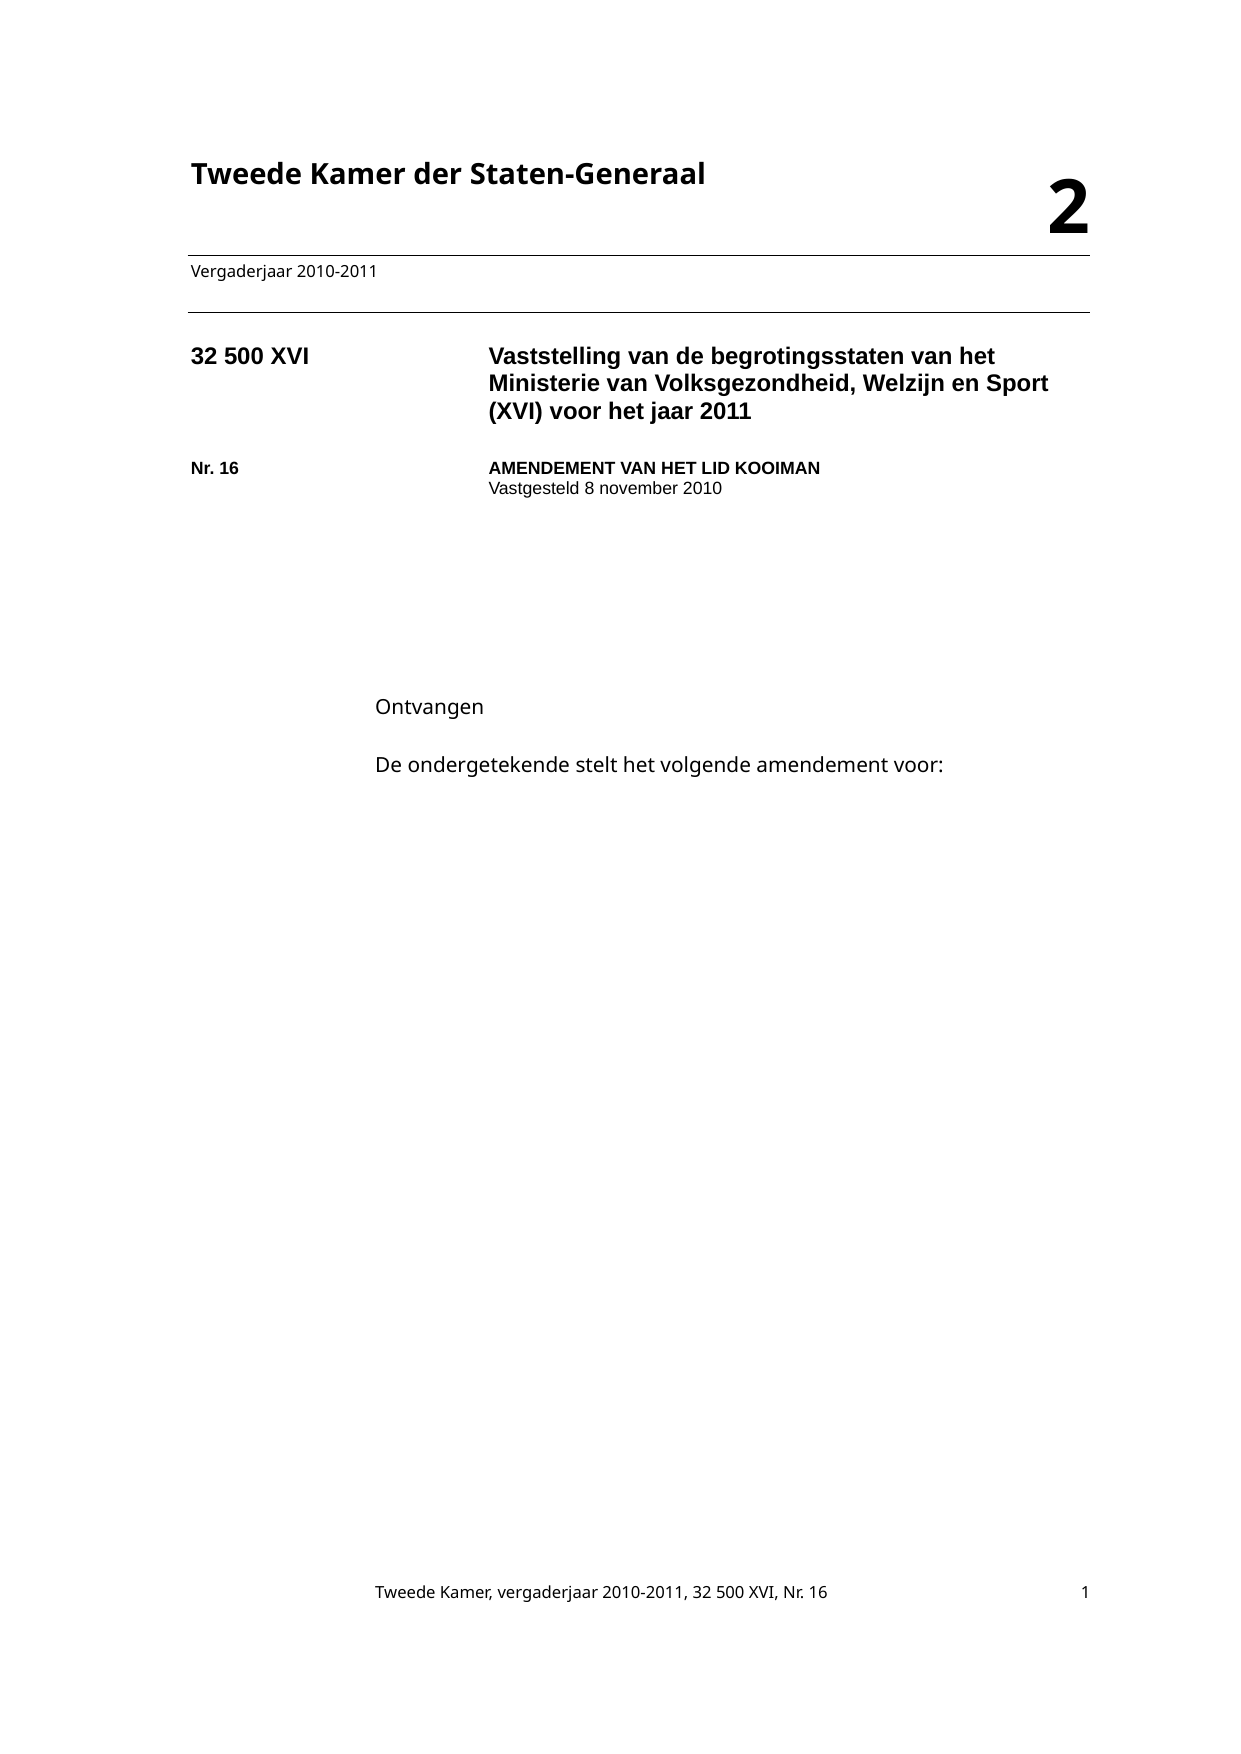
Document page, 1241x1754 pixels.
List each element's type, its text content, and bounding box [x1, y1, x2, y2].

text De ondergetekende stelt het volgende amendement voor: [375, 751, 1090, 779]
table_cell [188, 313, 485, 339]
table_cell [485, 256, 1090, 312]
table_cell Vaststelling van de begrotingsstaten van het Ministerie van Volksgezondheid, Welzijn en Sport (XVI) voor het jaar 2011 [485, 339, 1090, 454]
table_cell Vergaderjaar 2010-2011 [188, 256, 485, 312]
table_cell 32 500 XVI [188, 339, 485, 454]
table_cell [485, 313, 1090, 339]
table_header Tweede Kamer der Staten-Generaal [188, 150, 909, 255]
table_cell AMENDEMENT VAN HET LID KOOIMAN Vastgesteld 8 november 2010 [485, 455, 1090, 573]
text Ontvangen [375, 692, 1090, 721]
table_cell Nr. 16 [188, 455, 485, 573]
table_header 2 [910, 150, 1090, 255]
